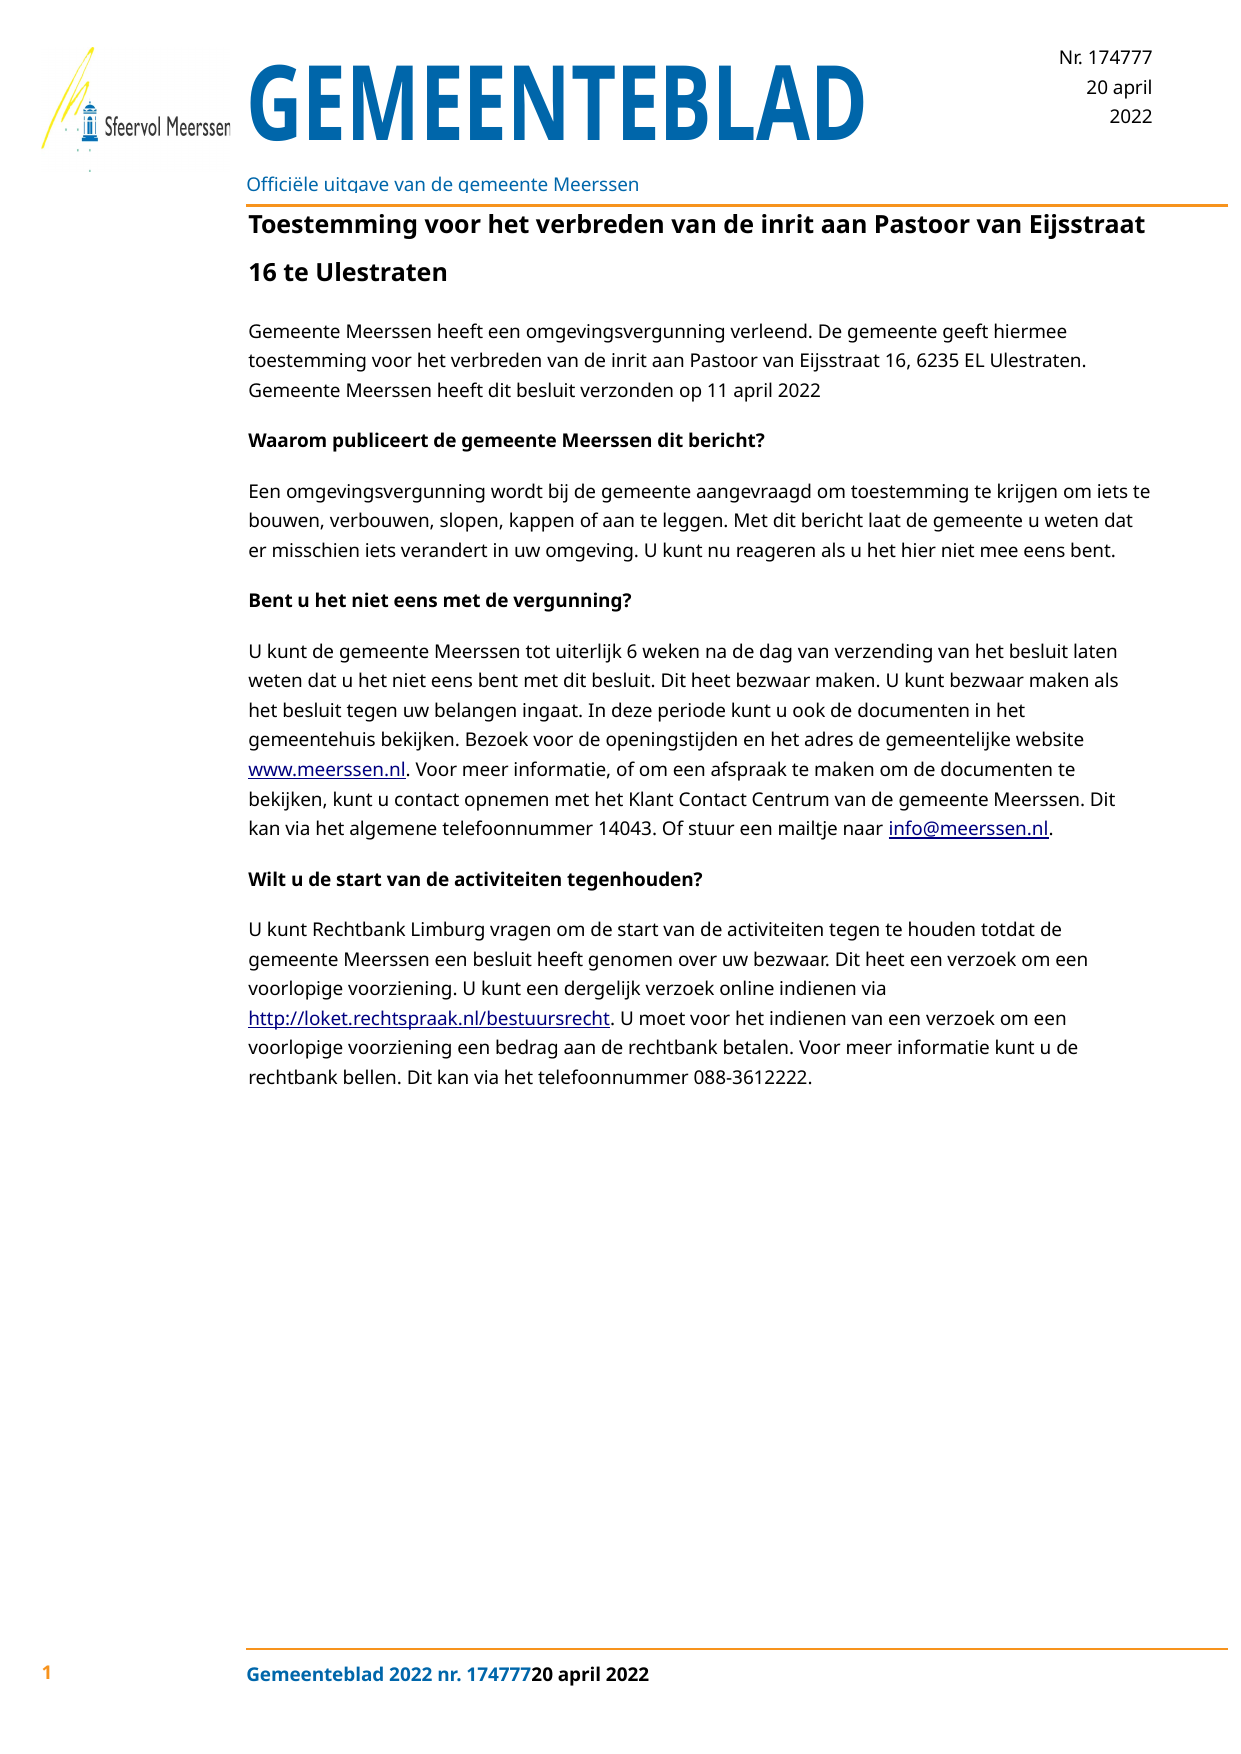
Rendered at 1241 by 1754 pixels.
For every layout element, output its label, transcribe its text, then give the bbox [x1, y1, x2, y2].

text Waarom publiceert de gemeente Meerssen dit bericht? [248, 427, 1152, 453]
text Toestemming voor het verbreden van de inrit aan Pastoor van Eijsstraat 16 te Ulestraten [248, 207, 1152, 288]
text U kunt Rechtbank Limburg vragen om de start van de activiteiten tegen te houden totdat de gemeente Meerssen een besluit heeft genomen over uw bezwaar. Dit heet een verzoek om een voorlopige voorziening. U kunt een dergelijk verzoek online indienen via http://loket.rechtspraak.nl/bestuursrecht. U moet voor het indienen van een verzoek om een voorlopige voorziening een bedrag aan de rechtbank betalen. Voor meer informatie kunt u de rechtbank bellen. Dit kan via het telefoonnummer 088-3612222. [248, 916, 1152, 1090]
picture [41, 47, 231, 172]
text Wilt u de start van de activiteiten tegenhouden? [248, 866, 1152, 892]
text Een omgevingsvergunning wordt bij de gemeente aangevraagd om toestemming te krijgen om iets te bouwen, verbouwen, slopen, kappen of aan te leggen. Met dit bericht laat de gemeente u weten dat er misschien iets verandert in uw omgeving. U kunt nu reageren als u het hier niet mee eens bent. [248, 478, 1152, 563]
text U kunt de gemeente Meerssen tot uiterlijk 6 weken na de dag van verzending van het besluit laten weten dat u het niet eens bent met dit besluit. Dit heet bezwaar maken. U kunt bezwaar maken als het besluit tegen uw belangen ingaat. In deze periode kunt u ook de documenten in het gemeentehuis bekijken. Bezoek voor de openingstijden en het adres de gemeentelijke website www.meerssen.nl. Voor meer informatie, of om een afspraak te maken om de documenten te bekijken, kunt u contact opnemen met het Klant Contact Centrum van de gemeente Meerssen. Dit kan via het algemene telefoonnummer 14043. Of stuur een mailtje naar info@meerssen.nl. [248, 638, 1152, 841]
text Gemeente Meerssen heeft een omgevingsvergunning verleend. De gemeente geeft hiermee toestemming voor het verbreden van de inrit aan Pastoor van Eijsstraat 16, 6235 EL Ulestraten. Gemeente Meerssen heeft dit besluit verzonden op 11 april 2022 [248, 318, 1152, 403]
text Bent u het niet eens met de vergunning? [248, 587, 1152, 613]
